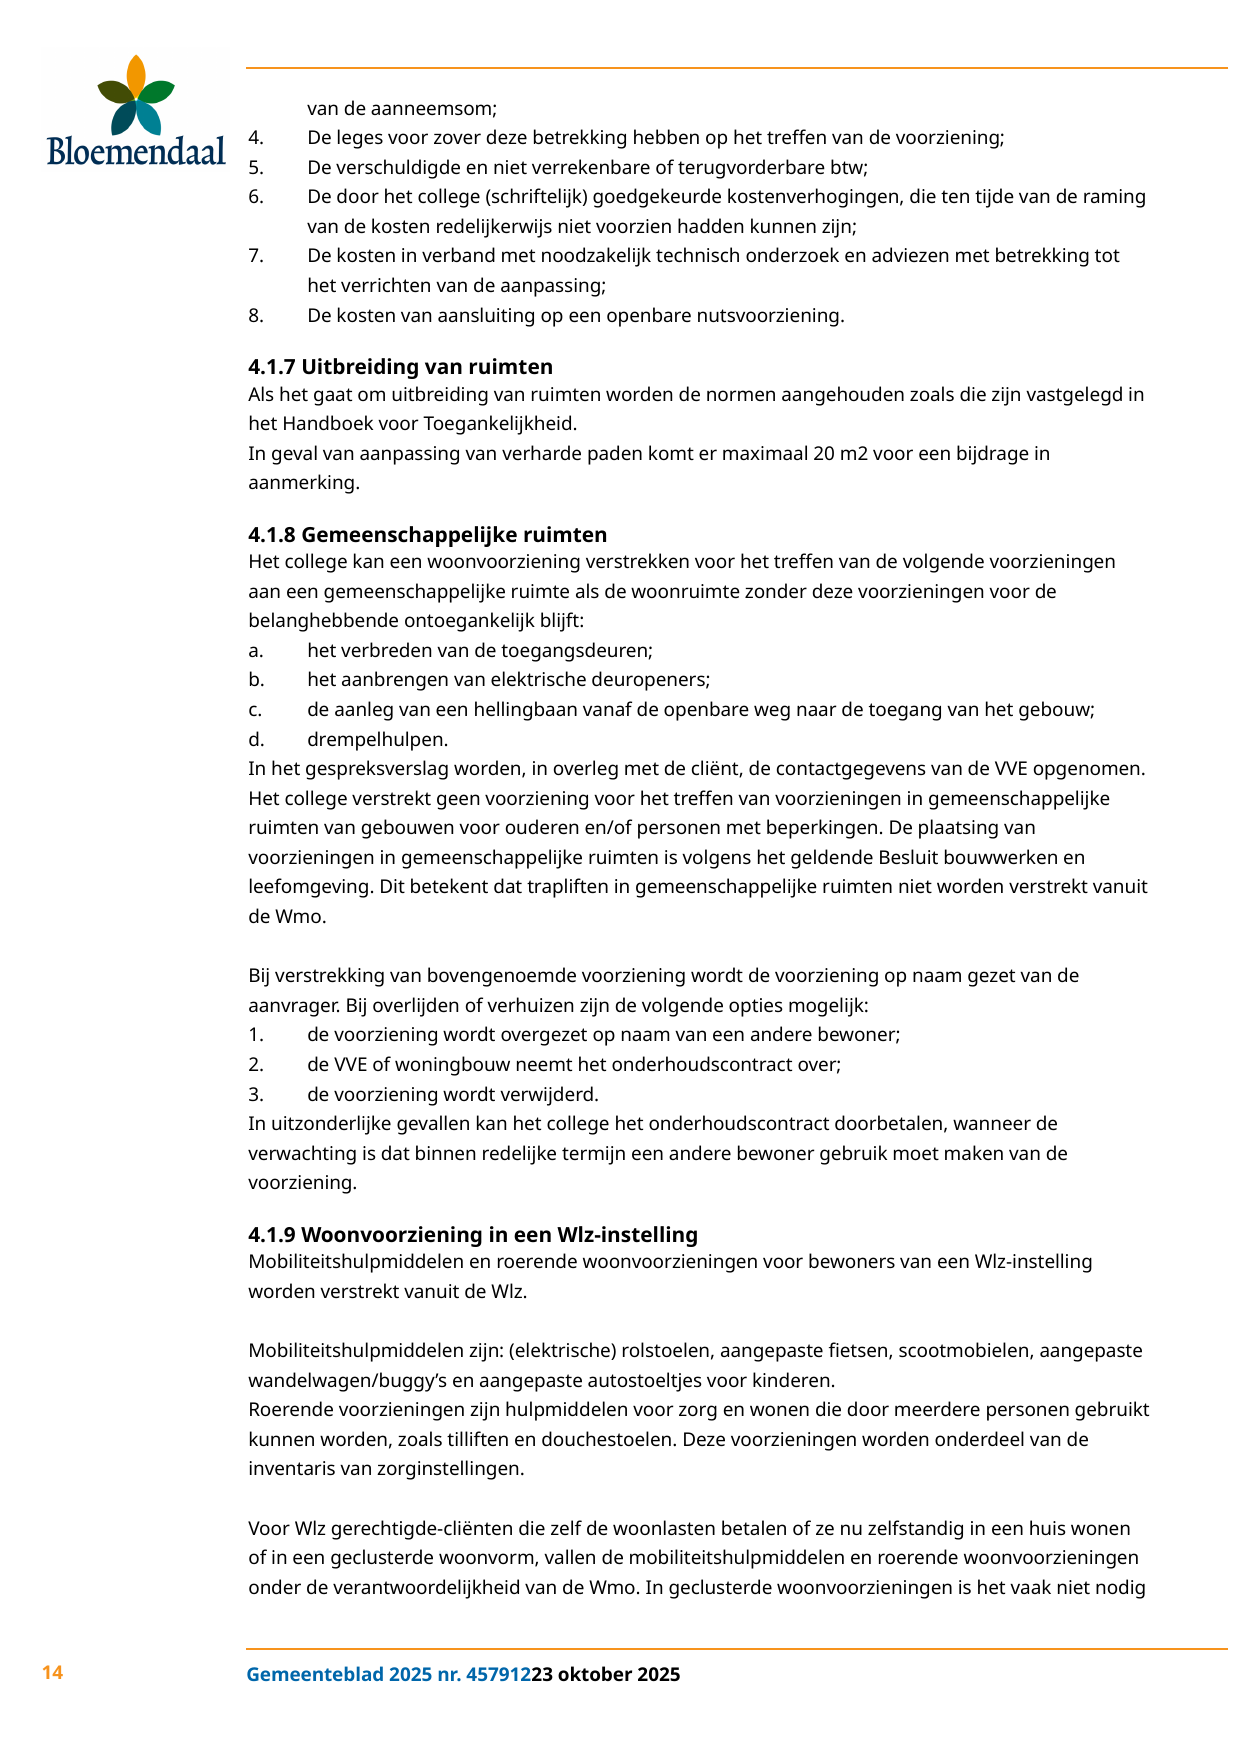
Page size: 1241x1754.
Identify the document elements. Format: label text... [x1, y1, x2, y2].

text Als het gaat om uitbreiding van ruimten worden de normen aangehouden zoals die zijn vastgelegd in het Handboek voor Toegankelijkheid. [248, 381, 1152, 436]
text In geval van aanpassing van verharde paden komt er maximaal 20 m2 voor een bijdrage in aanmerking. [248, 440, 1152, 495]
list drempelhulpen. [248, 726, 1152, 752]
text Het college kan een woonvoorziening verstrekken voor het treffen van de volgende voorzieningen aan een gemeenschappelijke ruimte als de woonruimte zonder deze voorzieningen voor de belanghebbende ontoegankelijk blijft: [248, 548, 1152, 633]
text Mobiliteitshulpmiddelen zijn: (elektrische) rolstoelen, aangepaste fietsen, scootmobielen, aangepaste wandelwagen/buggy’s en aangepaste autostoeltjes voor kinderen. [248, 1337, 1152, 1392]
text Voor Wlz gerechtigde-cliënten die zelf de woonlasten betalen of ze nu zelfstandig in een huis wonen of in een geclusterde woonvorm, vallen de mobiliteitshulpmiddelen en roerende woonvoorzieningen onder de verantwoordelijkheid van de Wmo. In geclusterde woonvoorzieningen is het vaak niet nodig [248, 1515, 1152, 1599]
list de voorziening wordt verwijderd. [248, 1081, 1152, 1107]
text Mobiliteitshulpmiddelen en roerende woonvoorzieningen voor bewoners van een Wlz-instelling worden verstrekt vanuit de Wlz. [248, 1248, 1152, 1304]
picture [41, 47, 231, 172]
text 4.1.7 Uitbreiding van ruimten [248, 352, 1152, 381]
list de aanleg van een hellingbaan vanaf de openbare weg naar de toegang van het gebouw; [248, 696, 1152, 722]
text Het college verstrekt geen voorziening voor het treffen van voorzieningen in gemeenschappelijke ruimten van gebouwen voor ouderen en/of personen met beperkingen. De plaatsing van voorzieningen in gemeenschappelijke ruimten is volgens het geldende Besluit bouwwerken en leefomgeving. Dit betekent dat trapliften in gemeenschappelijke ruimten niet worden verstrekt vanuit de Wmo. [248, 785, 1152, 929]
list De verschuldigde en niet verrekenbare of terugvorderbare btw; [248, 154, 1152, 180]
text In het gespreksverslag worden, in overleg met de cliënt, de contactgegevens van de VVE opgenomen. [248, 755, 1152, 781]
list De kosten van aansluiting op een openbare nutsvoorziening. [248, 302, 1152, 328]
list De leges voor zover deze betrekking hebben op het treffen van de voorziening; [248, 124, 1152, 150]
text Bij verstrekking van bovengenoemde voorziening wordt de voorziening op naam gezet van de aanvrager. Bij overlijden of verhuizen zijn de volgende opties mogelijk: [248, 962, 1152, 1018]
list van de aanneemsom; [248, 95, 1152, 121]
list het aanbrengen van elektrische deuropeners; [248, 667, 1152, 692]
text 4.1.8 Gemeenschappelijke ruimten [248, 520, 1152, 548]
list De kosten in verband met noodzakelijk technisch onderzoek en adviezen met betrekking tot het verrichten van de aanpassing; [248, 243, 1152, 298]
text In uitzonderlijke gevallen kan het college het onderhoudscontract doorbetalen, wanneer de verwachting is dat binnen redelijke termijn een andere bewoner gebruik moet maken van de voorziening. [248, 1110, 1152, 1195]
list de VVE of woningbouw neemt het onderhoudscontract over; [248, 1051, 1152, 1077]
list De door het college (schriftelijk) goedgekeurde kostenverhogingen, die ten tijde van de raming van de kosten redelijkerwijs niet voorzien hadden kunnen zijn; [248, 183, 1152, 239]
text 4.1.9 Woonvoorziening in een Wlz-instelling [248, 1220, 1152, 1248]
text Roerende voorzieningen zijn hulpmiddelen voor zorg en wonen die door meerdere personen gebruikt kunnen worden, zoals tilliften en douchestoelen. Deze voorzieningen worden onderdeel van de inventaris van zorginstellingen. [248, 1396, 1152, 1481]
list de voorziening wordt overgezet op naam van een andere bewoner; [248, 1022, 1152, 1047]
list het verbreden van de toegangsdeuren; [248, 637, 1152, 663]
